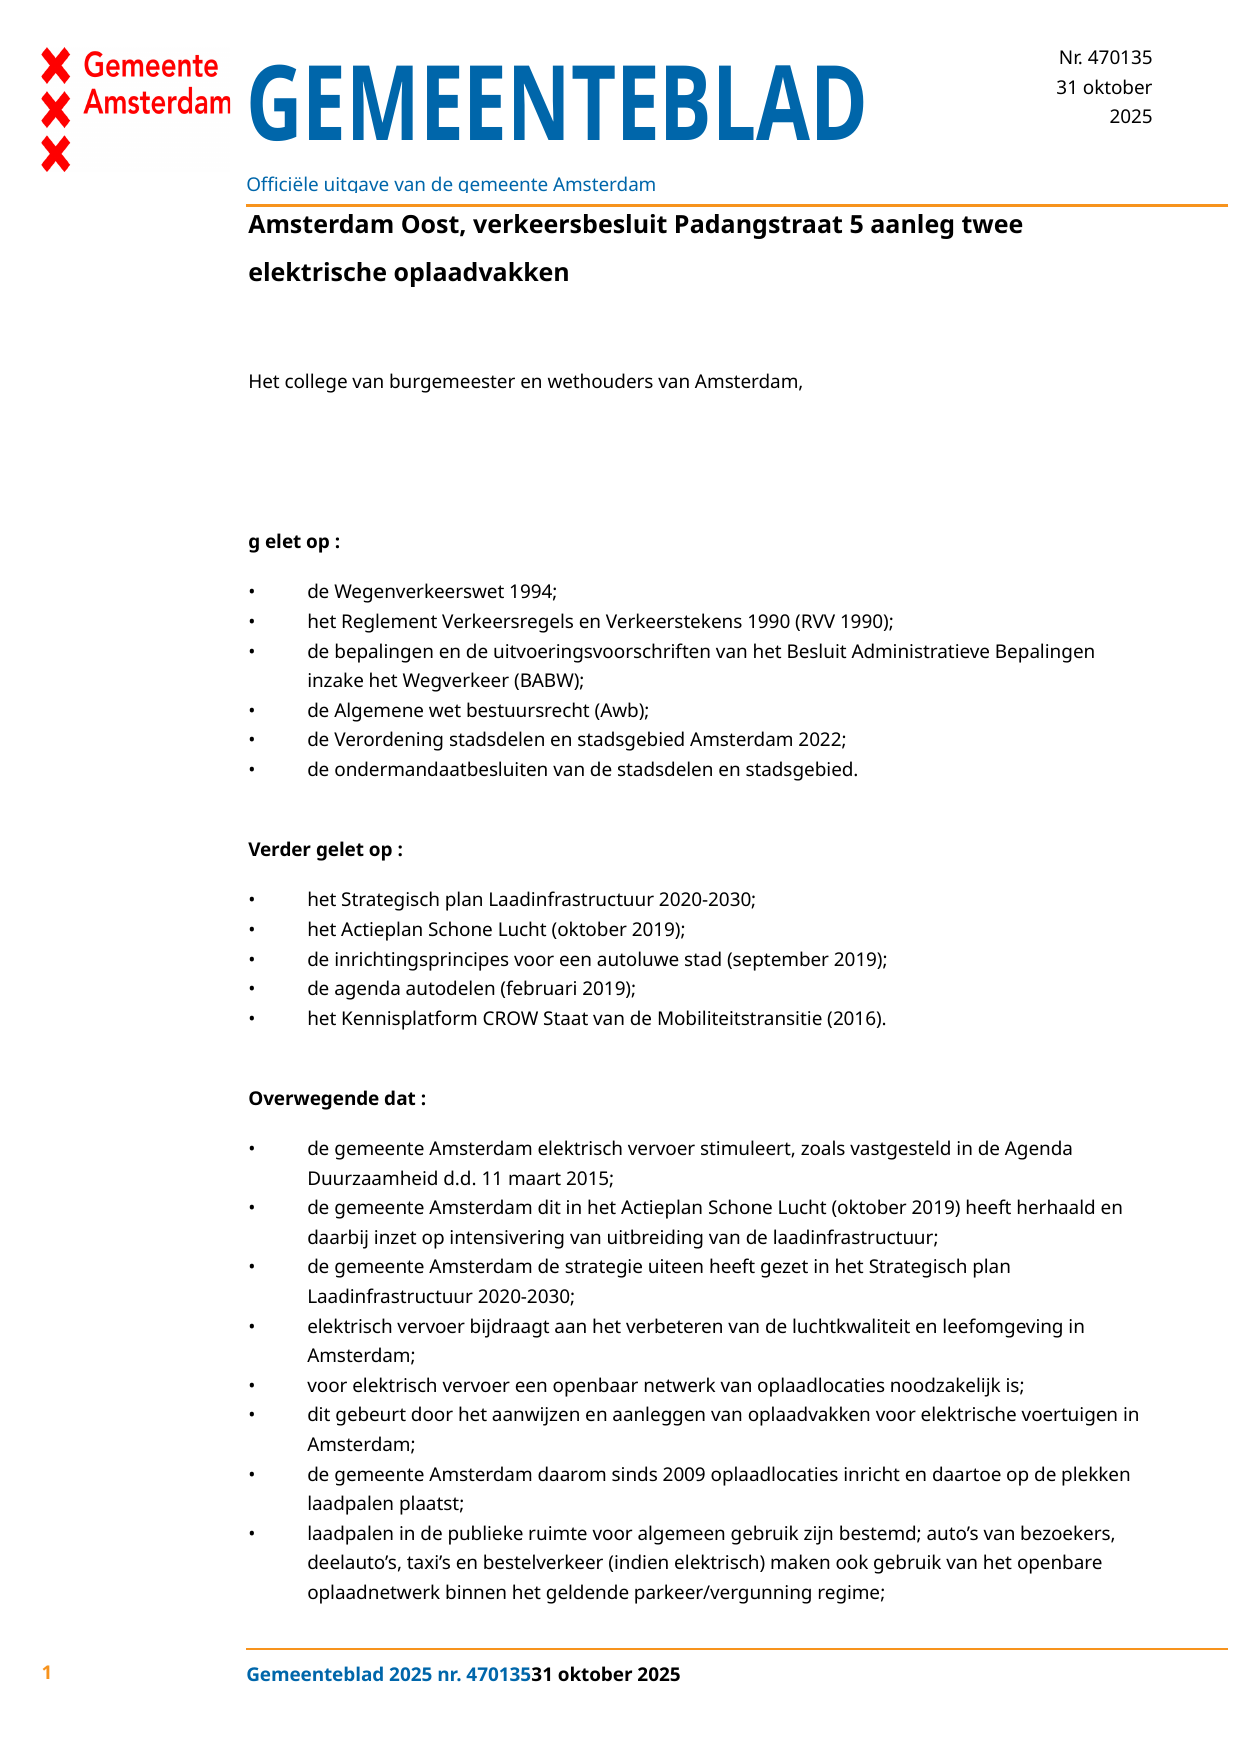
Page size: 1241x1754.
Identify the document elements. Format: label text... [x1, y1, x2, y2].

list laadpalen in de publieke ruimte voor algemeen gebruik zijn bestemd; auto’s van bezoekers, deelauto’s, taxi’s en bestelverkeer (indien elektrisch) maken ook gebruik van het openbare oplaadnetwerk binnen het geldende parkeer/vergunning regime; [248, 1520, 1152, 1605]
list de agenda autodelen (februari 2019); [248, 975, 1152, 1001]
list de ondermandaatbesluiten van de stadsdelen en stadsgebied. [248, 756, 1152, 782]
list de inrichtingsprincipes voor een autoluwe stad (september 2019); [248, 946, 1152, 971]
list het Actieplan Schone Lucht (oktober 2019); [248, 916, 1152, 942]
text Verder gelet op : [248, 836, 1152, 862]
list de gemeente Amsterdam dit in het Actieplan Schone Lucht (oktober 2019) heeft herhaald en daarbij inzet op intensivering van uitbreiding van de laadinfrastructuur; [248, 1194, 1152, 1250]
text Overwegende dat : [248, 1085, 1152, 1111]
list de bepalingen en de uitvoeringsvoorschriften van het Besluit Administratieve Bepalingen inzake het Wegverkeer (BABW); [248, 638, 1152, 693]
text Het college van burgemeester en wethouders van Amsterdam, [248, 368, 1152, 394]
list het Kennisplatform CROW Staat van de Mobiliteitstransitie (2016). [248, 1005, 1152, 1031]
text g elet op : [248, 528, 1152, 554]
list de gemeente Amsterdam daarom sinds 2009 oplaadlocaties inricht en daartoe op de plekken laadpalen plaatst; [248, 1461, 1152, 1516]
list de gemeente Amsterdam de strategie uiteen heeft gezet in het Strategisch plan Laadinfrastructuur 2020-2030; [248, 1254, 1152, 1309]
text Amsterdam Oost, verkeersbesluit Padangstraat 5 aanleg twee elektrische oplaadvakken [248, 207, 1152, 288]
picture [41, 47, 231, 172]
list de Wegenverkeerswet 1994; [248, 579, 1152, 604]
list de Verordening stadsdelen en stadsgebied Amsterdam 2022; [248, 727, 1152, 752]
list dit gebeurt door het aanwijzen en aanleggen van oplaadvakken voor elektrische voertuigen in Amsterdam; [248, 1402, 1152, 1457]
list het Strategisch plan Laadinfrastructuur 2020-2030; [248, 887, 1152, 912]
list de Algemene wet bestuursrecht (Awb); [248, 697, 1152, 723]
list elektrisch vervoer bijdraagt aan het verbeteren van de luchtkwaliteit en leefomgeving in Amsterdam; [248, 1313, 1152, 1368]
list de gemeente Amsterdam elektrisch vervoer stimuleert, zoals vastgesteld in de Agenda Duurzaamheid d.d. 11 maart 2015; [248, 1135, 1152, 1191]
list het Reglement Verkeersregels en Verkeerstekens 1990 (RVV 1990); [248, 608, 1152, 634]
list voor elektrisch vervoer een openbaar netwerk van oplaadlocaties noodzakelijk is; [248, 1372, 1152, 1398]
